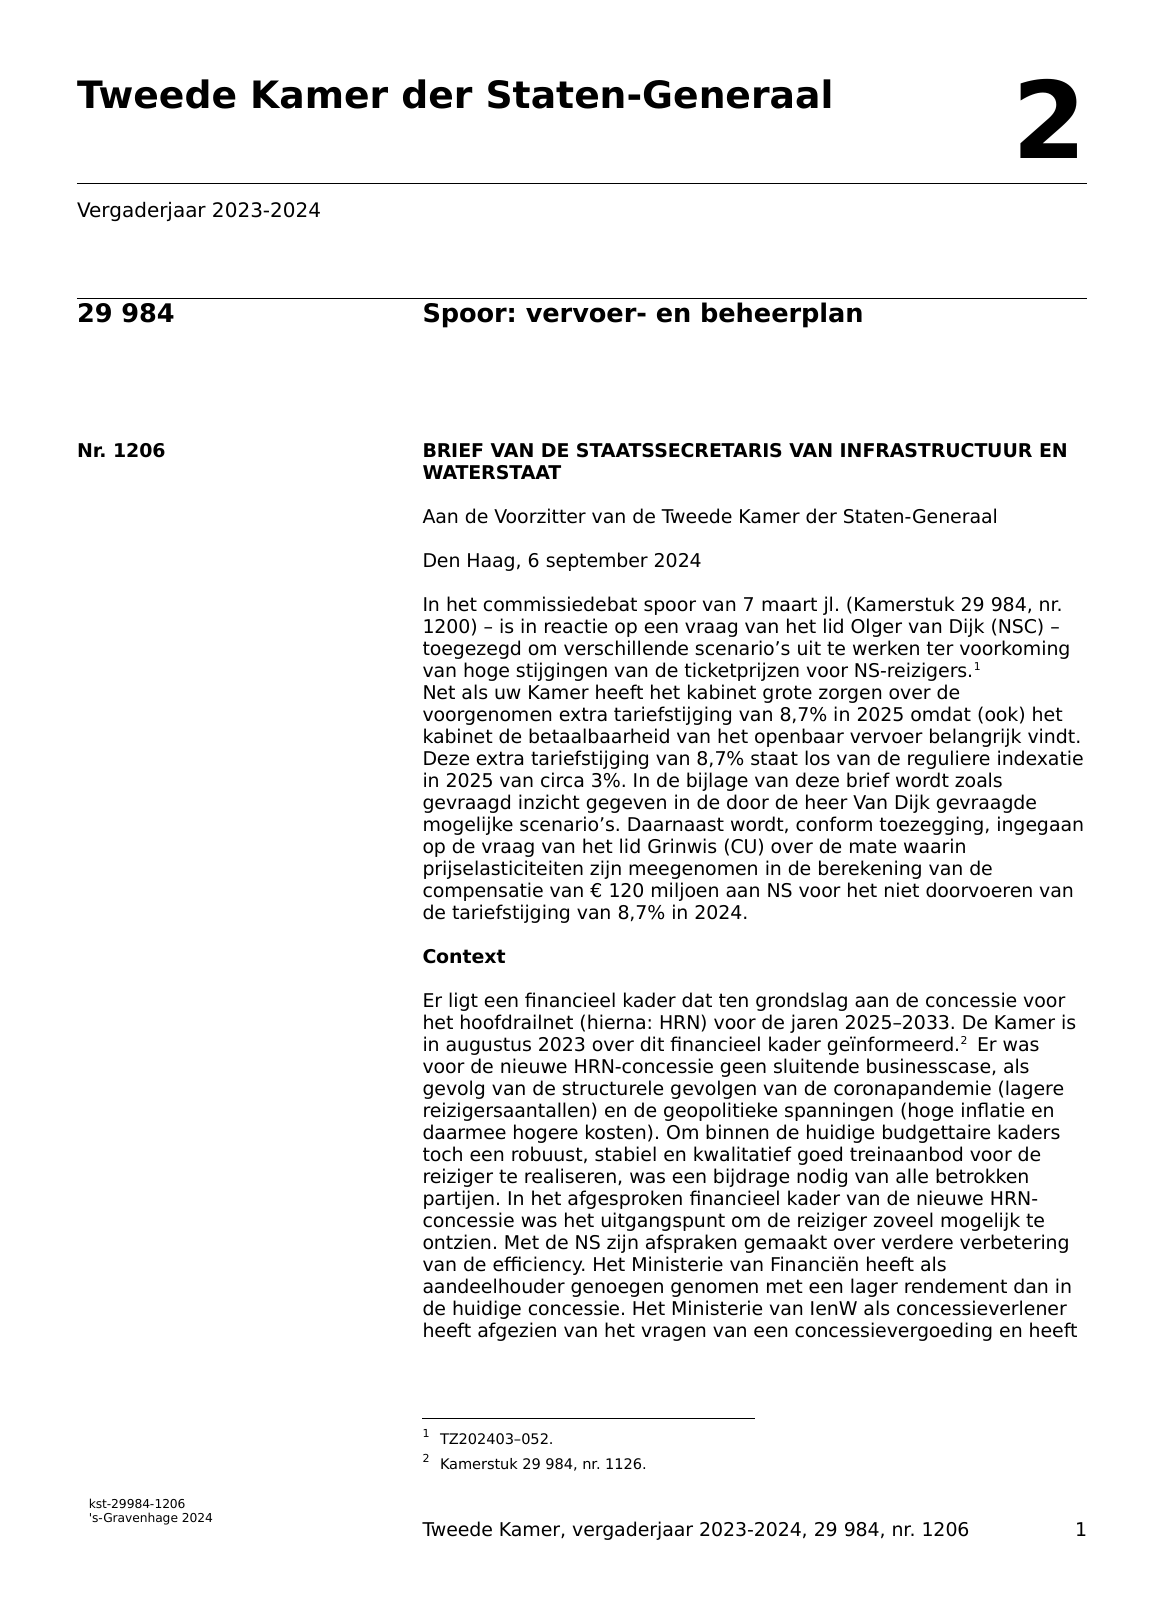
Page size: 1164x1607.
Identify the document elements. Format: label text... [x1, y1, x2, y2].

text 's-Gravenhage 2024 [88, 1511, 323, 1525]
subtitle Nr. 1206 BRIEF VAN DE STAATSSECRETARIS VAN INFRASTRUCTUUR EN WATERSTAAT [77, 440, 1087, 484]
table_cell Vergaderjaar 2023-2024 [77, 184, 1087, 298]
text Er ligt een financieel kader dat ten grondslag aan de concessie voor het hoofdrailnet (hierna: HRN) voor de jaren 2025–2033. De Kamer is in augustus 2023 over dit financieel kader geïnformeerd. Er was voor de nieuwe HRN-concessie geen sluitende businesscase, als gevolg van de structurele gevolgen van de coronapandemie (lagere reizigersaantallen) en de geopolitieke spanningen (hoge inflatie en daarmee hogere kosten). Om binnen de huidige budgettaire kaders toch een robuust, stabiel en kwalitatief goed treinaanbod voor de reiziger te realiseren, was een bijdrage nodig van alle betrokken partijen. In het afgesproken financieel kader van de nieuwe HRN-concessie was het uitgangspunt om de reiziger zoveel mogelijk te ontzien. Met de NS zijn afspraken gemaakt over verdere verbetering van de efficiency. Het Ministerie van Financiën heeft als aandeelhouder genoegen genomen met een lager rendement dan in de huidige concessie. Het Ministerie van IenW als concessieverlener heeft afgezien van het vragen van een concessievergoeding en heeft [422, 990, 1087, 1342]
table_header 2 [886, 59, 1087, 183]
text Net als uw Kamer heeft het kabinet grote zorgen over de voorgenomen extra tariefstijging van 8,7% in 2025 omdat (ook) het kabinet de betaalbaarheid van het openbaar vervoer belangrijk vindt. Deze extra tariefstijging van 8,7% staat los van de reguliere indexatie in 2025 van circa 3%. In de bijlage van deze brief wordt zoals gevraagd inzicht gegeven in de door de heer Van Dijk gevraagde mogelijke scenario’s. Daarnaast wordt, conform toezegging, ingegaan op de vraag van het lid Grinwis (CU) over de mate waarin prijselasticiteiten zijn meegenomen in de berekening van de compensatie van € 120 miljoen aan NS voor het niet doorvoeren van de tariefstijging van 8,7% in 2024. [422, 682, 1087, 924]
text Kamerstuk 29 984, nr. 1126. [422, 1452, 1087, 1474]
text Den Haag, 6 september 2024 [422, 550, 1087, 572]
text In het commissiedebat spoor van 7 maart jl. (Kamerstuk 29 984, nr. 1200) – is in reactie op een vraag van het lid Olger van Dijk (NSC) – toegezegd om verschillende scenario’s uit te werken ter voorkoming van hoge stijgingen van de ticketprijzen voor NS-reizigers. [422, 594, 1087, 682]
subtitle Context [422, 946, 1087, 968]
table_header Tweede Kamer der Staten-Generaal [77, 59, 886, 183]
text kst-29984-1206 [88, 1497, 323, 1511]
text Aan de Voorzitter van de Tweede Kamer der Staten-Generaal [422, 506, 1087, 528]
subtitle 29 984 Spoor: vervoer- en beheerplan [77, 299, 1087, 329]
text TZ202403–052. [422, 1427, 1087, 1449]
